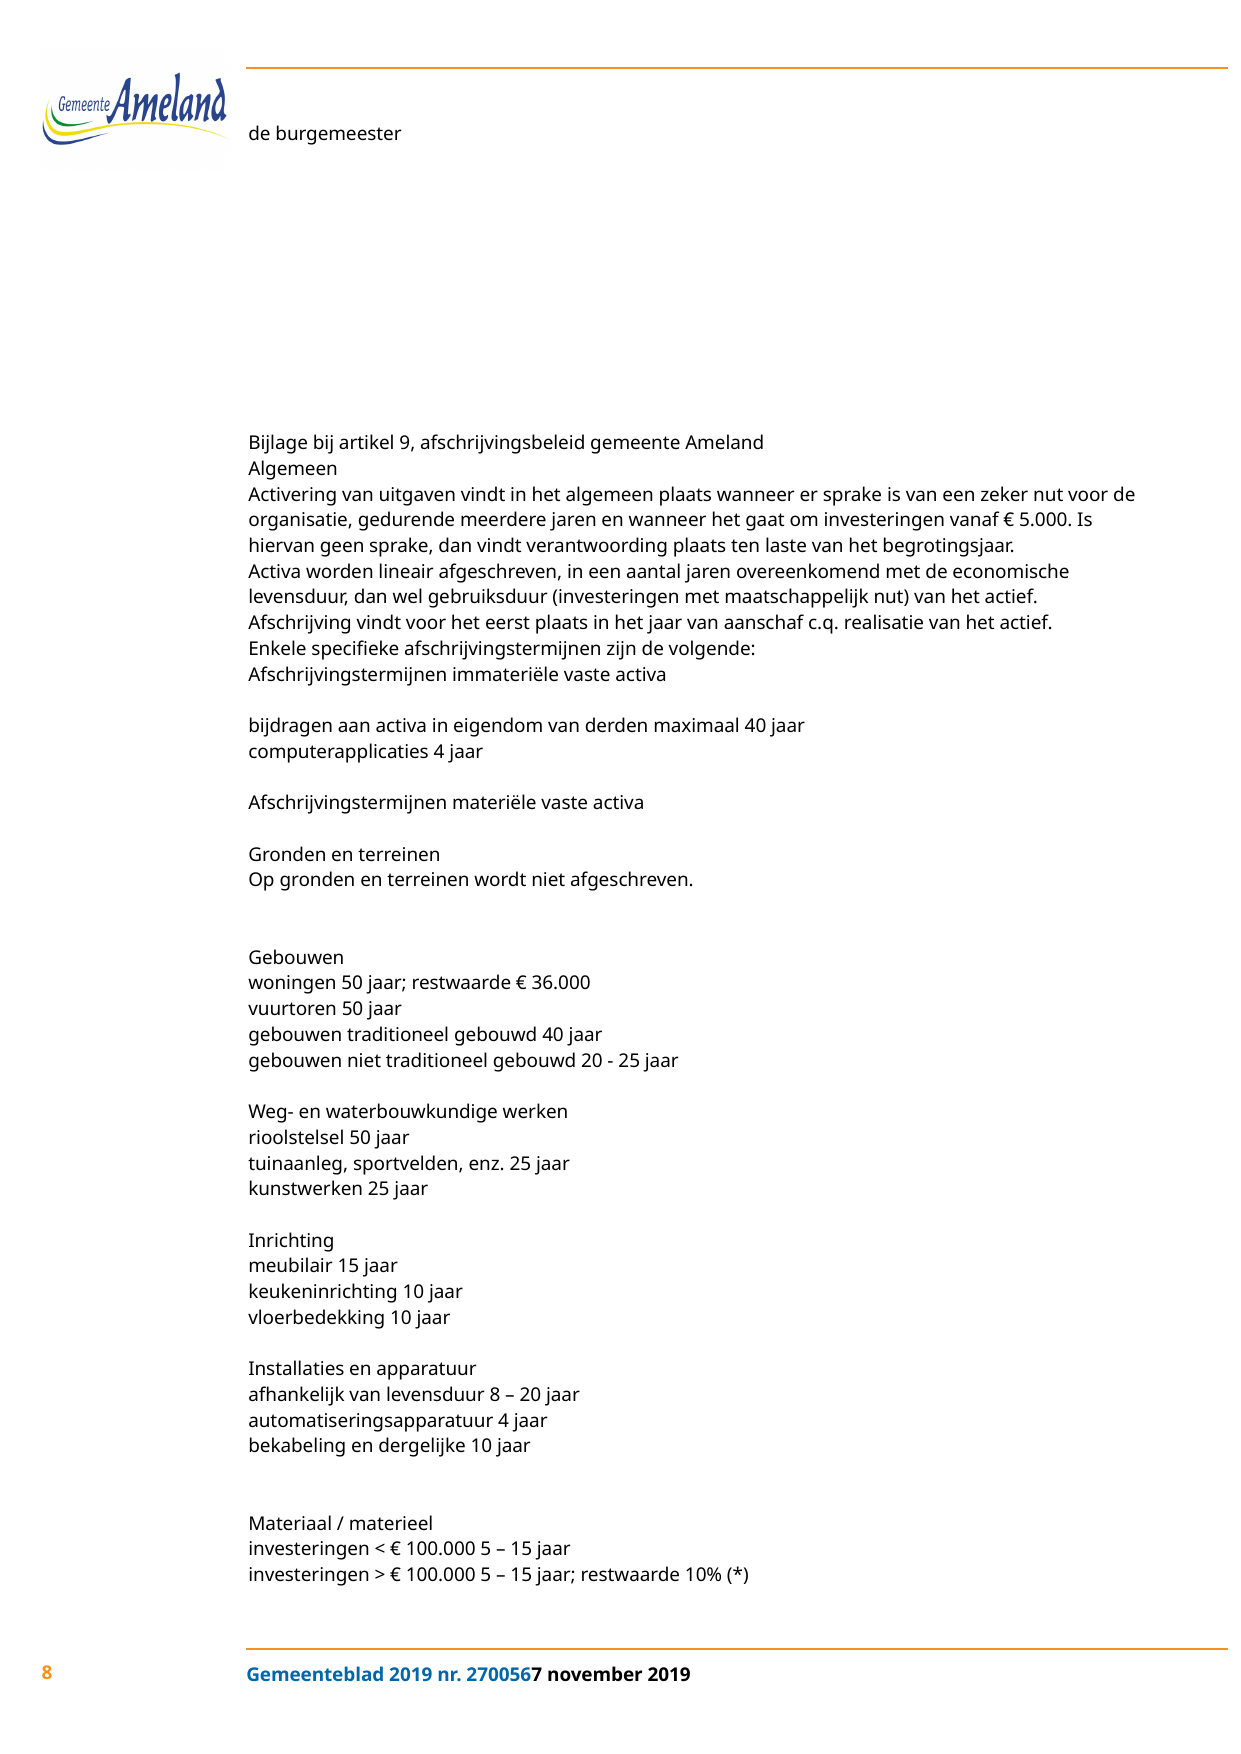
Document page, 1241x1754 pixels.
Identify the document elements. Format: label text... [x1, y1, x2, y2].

text bekabeling en dergelijke 10 jaar [248, 1433, 1152, 1458]
text Gebouwen [248, 944, 1152, 969]
text gebouwen niet traditioneel gebouwd 20 - 25 jaar [248, 1047, 1152, 1072]
picture [41, 47, 231, 172]
text bijdragen aan activa in eigendom van derden maximaal 40 jaar [248, 712, 1152, 738]
text Inrichting [248, 1227, 1152, 1253]
text afhankelijk van levensduur 8 – 20 jaar [248, 1381, 1152, 1407]
text Afschrijving vindt voor het eerst plaats in het jaar van aanschaf c.q. realisatie van het actief. [248, 609, 1152, 635]
text Activering van uitgaven vindt in het algemeen plaats wanneer er sprake is van een zeker nut voor de organisatie, gedurende meerdere jaren en wanneer het gaat om investeringen vanaf € 5.000. Is hiervan geen sprake, dan vindt verantwoording plaats ten laste van het begrotingsjaar. [248, 481, 1152, 558]
text gebouwen traditioneel gebouwd 40 jaar [248, 1021, 1152, 1047]
text de burgemeester [248, 121, 1152, 146]
text vuurtoren 50 jaar [248, 995, 1152, 1021]
text Activa worden lineair afgeschreven, in een aantal jaren overeenkomend met de economische levensduur, dan wel gebruiksduur (investeringen met maatschappelijk nut) van het actief. [248, 558, 1152, 609]
text rioolstelsel 50 jaar [248, 1124, 1152, 1150]
text Weg- en waterbouwkundige werken [248, 1098, 1152, 1124]
text meubilair 15 jaar [248, 1253, 1152, 1278]
text investeringen > € 100.000 5 – 15 jaar; restwaarde 10% (*) [248, 1561, 1152, 1587]
text Enkele specifieke afschrijvingstermijnen zijn de volgende: [248, 635, 1152, 661]
text tuinaanleg, sportvelden, enz. 25 jaar [248, 1150, 1152, 1175]
text Installaties en apparatuur [248, 1356, 1152, 1381]
text automatiseringsapparatuur 4 jaar [248, 1407, 1152, 1433]
text Afschrijvingstermijnen materiële vaste activa [248, 789, 1152, 815]
text investeringen < € 100.000 5 – 15 jaar [248, 1536, 1152, 1561]
text Gronden en terreinen [248, 841, 1152, 867]
text computerapplicaties 4 jaar [248, 738, 1152, 764]
text Materiaal / materieel [248, 1510, 1152, 1536]
text Op gronden en terreinen wordt niet afgeschreven. [248, 867, 1152, 892]
text kunstwerken 25 jaar [248, 1175, 1152, 1201]
text Algemeen [248, 455, 1152, 481]
text vloerbedekking 10 jaar [248, 1304, 1152, 1330]
text keukeninrichting 10 jaar [248, 1278, 1152, 1304]
text Afschrijvingstermijnen immateriële vaste activa [248, 661, 1152, 687]
text woningen 50 jaar; restwaarde € 36.000 [248, 969, 1152, 995]
text Bijlage bij artikel 9, afschrijvingsbeleid gemeente Ameland [248, 429, 1152, 455]
